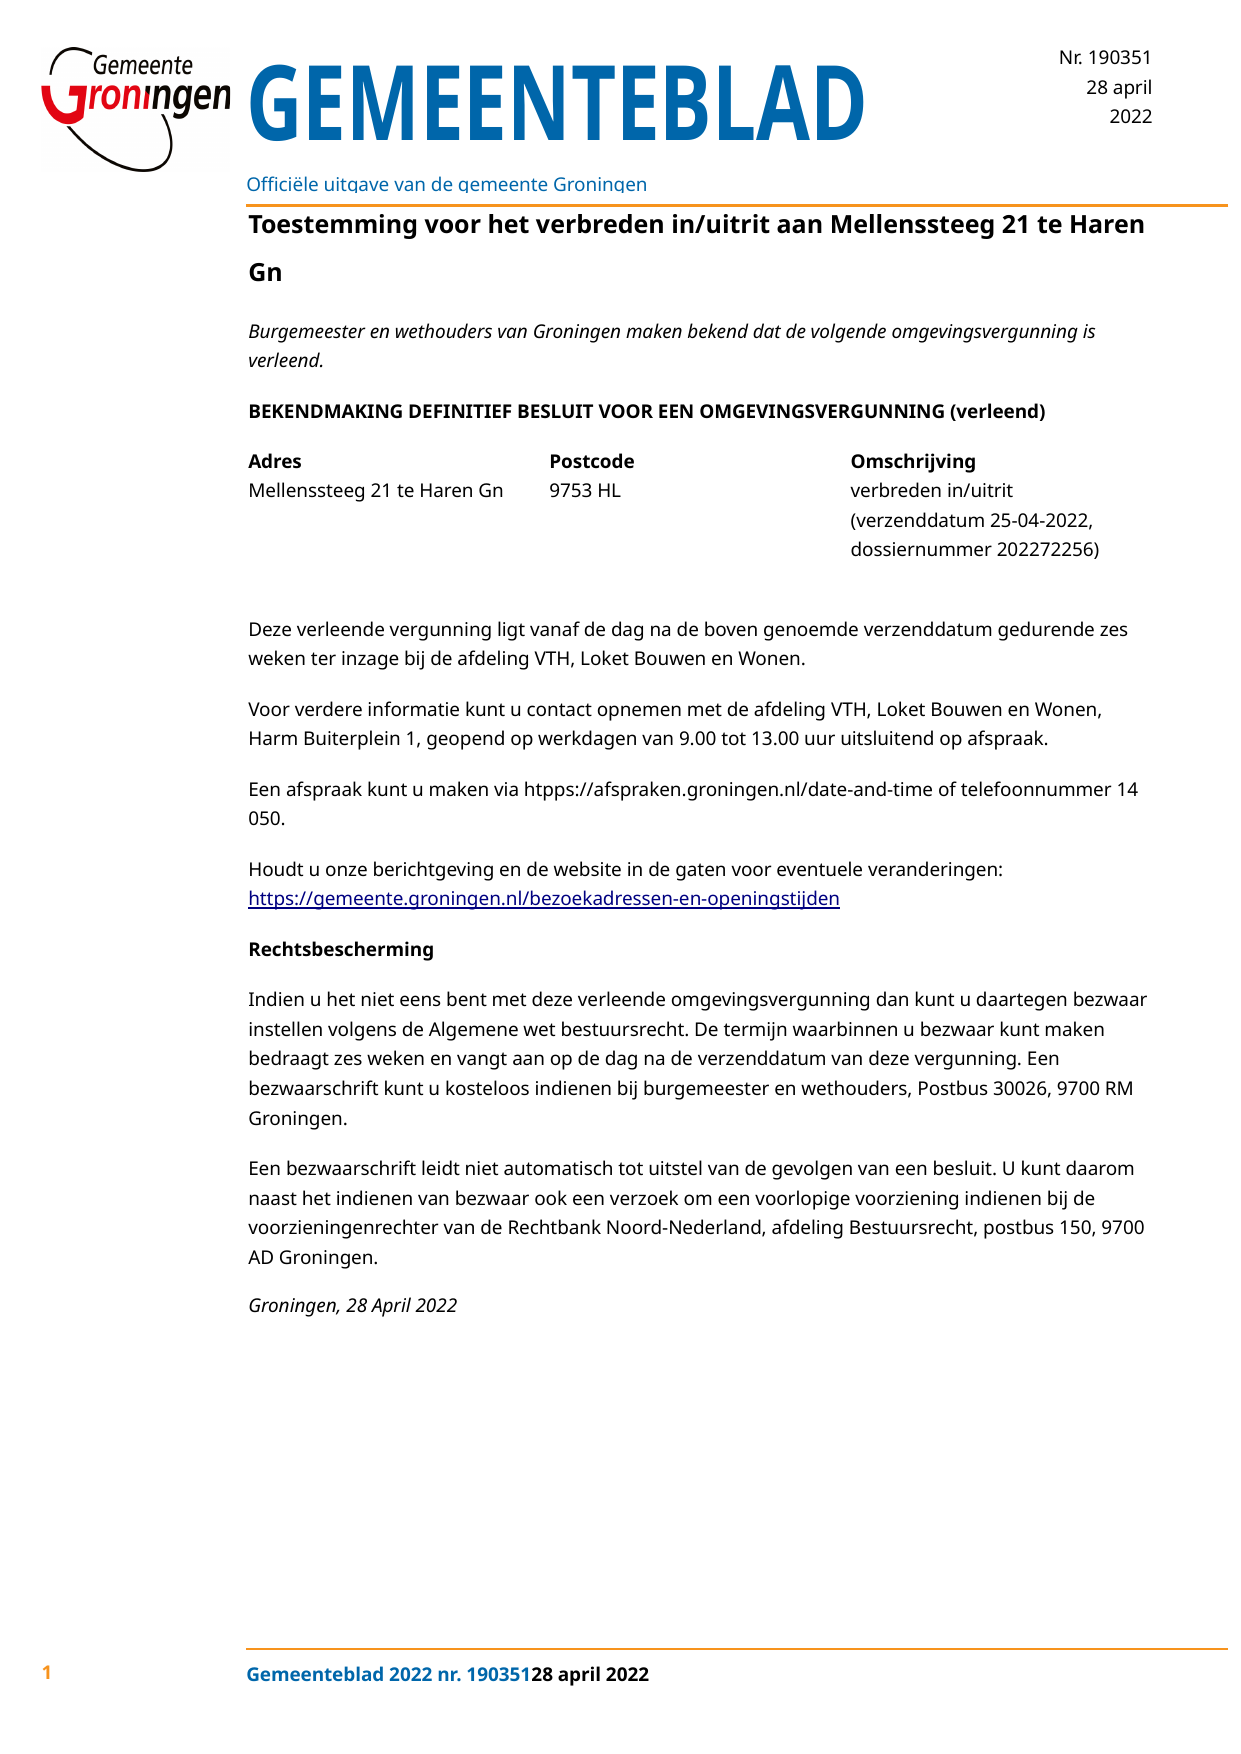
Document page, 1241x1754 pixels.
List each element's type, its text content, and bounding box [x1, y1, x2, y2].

table_header verbreden in/uitrit (verzenddatum 25-04-2022, dossiernummer 202272256) [850, 478, 1152, 562]
text Toestemming voor het verbreden in/uitrit aan Mellenssteeg 21 te Haren Gn [248, 207, 1152, 288]
text Burgemeester en wethouders van Groningen maken bekend dat de volgende omgevingsvergunning is verleend. [248, 318, 1152, 373]
table_header Adres [248, 449, 549, 474]
table_header Mellenssteeg 21 te Haren Gn [248, 478, 549, 562]
text Deze verleende vergunning ligt vanaf de dag na de boven genoemde verzenddatum gedurende zes weken ter inzage bij de afdeling VTH, Loket Bouwen en Wonen. [248, 616, 1152, 671]
text Een bezwaarschrift leidt niet automatisch tot uitstel van de gevolgen van een besluit. U kunt daarom naast het indienen van bezwaar ook een verzoek om een voorlopige voorziening indienen bij de voorzieningenrechter van de Rechtbank Noord-Nederland, afdeling Bestuursrecht, postbus 150, 9700 AD Groningen. [248, 1155, 1152, 1270]
picture [41, 47, 231, 172]
table_header Omschrijving [850, 449, 1152, 474]
text Indien u het niet eens bent met deze verleende omgevingsvergunning dan kunt u daartegen bezwaar instellen volgens de Algemene wet bestuursrecht. De termijn waarbinnen u bezwaar kunt maken bedraagt zes weken en vangt aan op de dag na de verzenddatum van deze vergunning. Een bezwaarschrift kunt u kosteloos indienen bij burgemeester en wethouders, Postbus 30026, 9700 RM Groningen. [248, 986, 1152, 1131]
table_header Postcode [549, 449, 850, 474]
text BEKENDMAKING DEFINITIEF BESLUIT VOOR EEN OMGEVINGSVERGUNNING (verleend) [248, 398, 1152, 424]
text Een afspraak kunt u maken via htpps://afspraken.groningen.nl/date-and-time of telefoonnummer 14 050. [248, 776, 1152, 831]
text Rechtsbescherming [248, 936, 1152, 962]
text Groningen, 28 April 2022 [248, 1292, 1152, 1317]
table_header 9753 HL [549, 478, 850, 562]
text Houdt u onze berichtgeving en de website in de gaten voor eventuele veranderingen: https://gemeente.groningen.nl/bezoekadressen-en-openingstijden [248, 856, 1152, 911]
text Voor verdere informatie kunt u contact opnemen met de afdeling VTH, Loket Bouwen en Wonen, Harm Buiterplein 1, geopend op werkdagen van 9.00 tot 13.00 uur uitsluitend op afspraak. [248, 696, 1152, 751]
